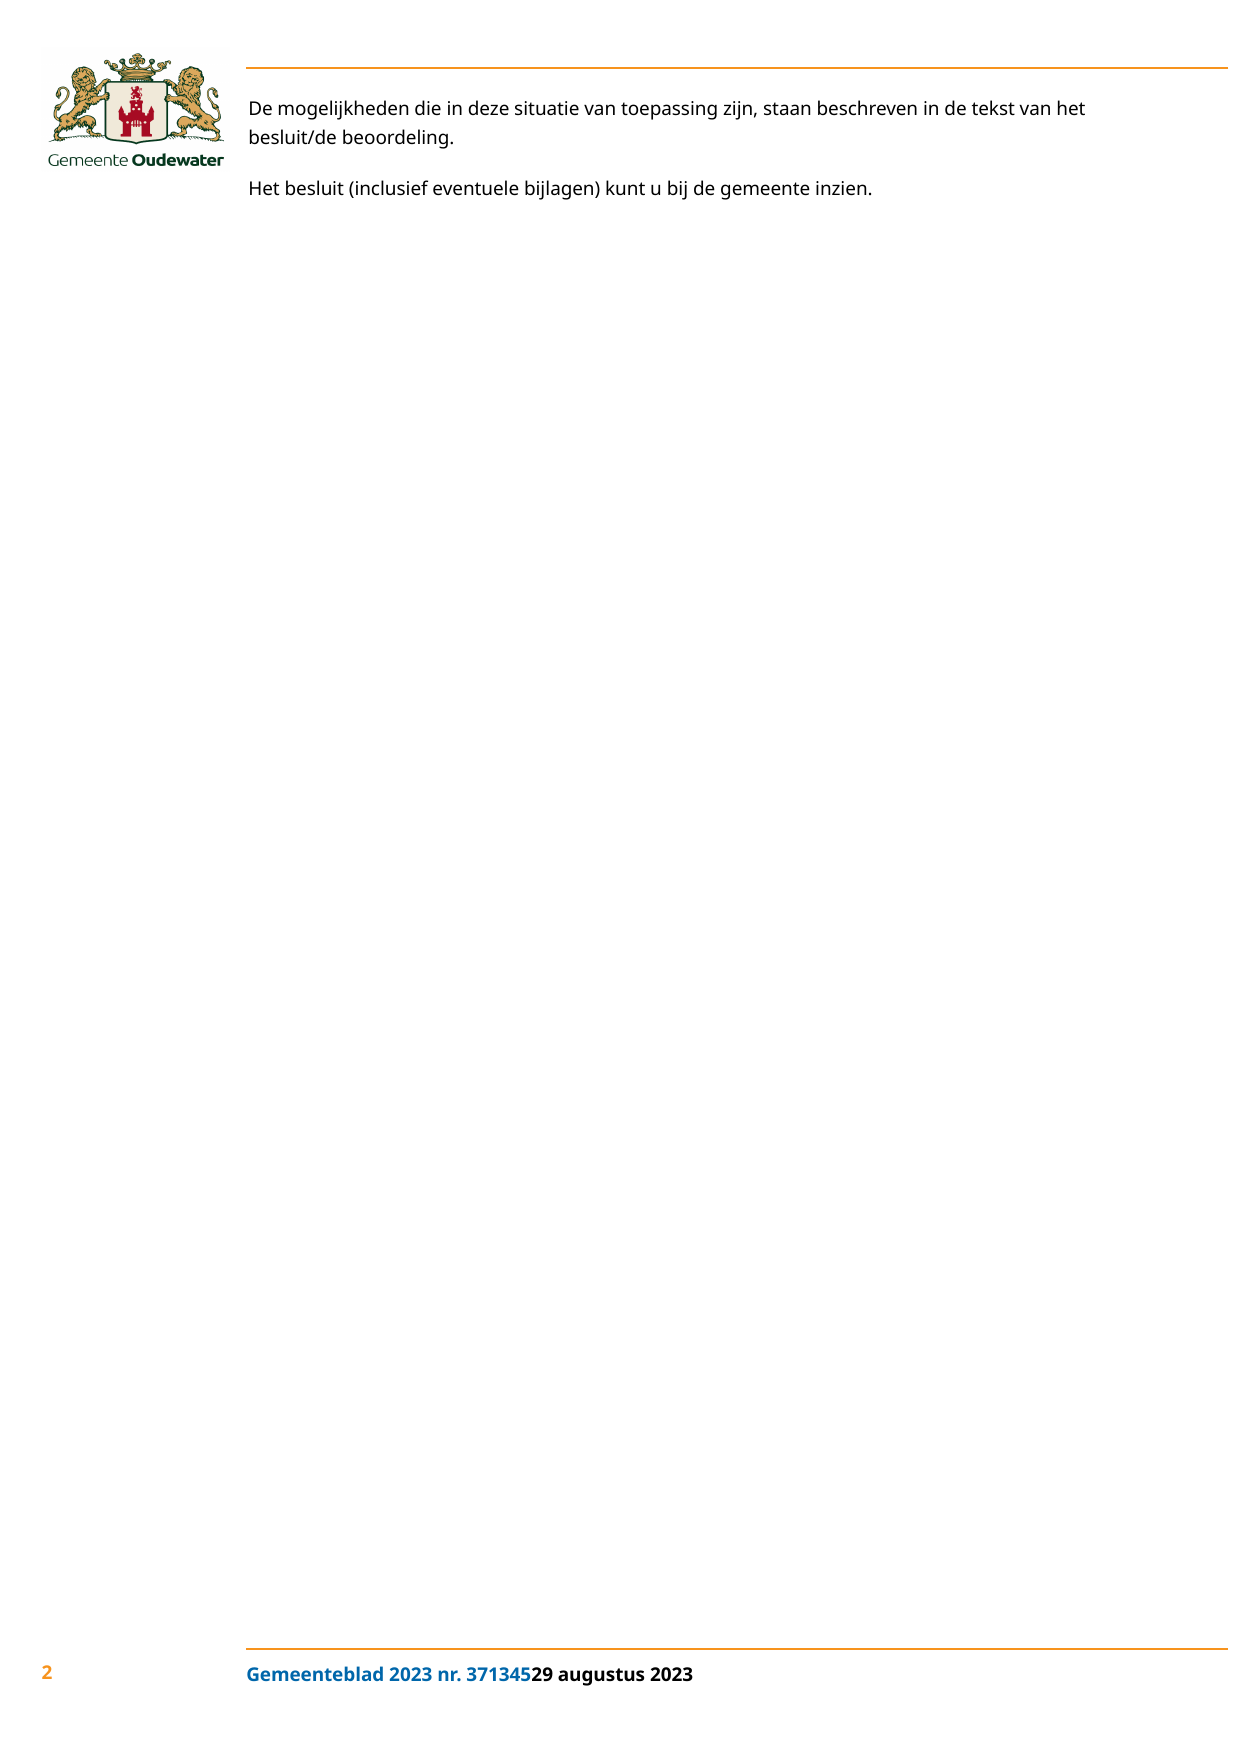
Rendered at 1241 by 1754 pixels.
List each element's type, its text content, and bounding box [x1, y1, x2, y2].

text Het besluit (inclusief eventuele bijlagen) kunt u bij de gemeente inzien. [248, 175, 1152, 201]
text De mogelijkheden die in deze situatie van toepassing zijn, staan beschreven in de tekst van het besluit/de beoordeling. [248, 95, 1152, 150]
picture [41, 47, 231, 172]
